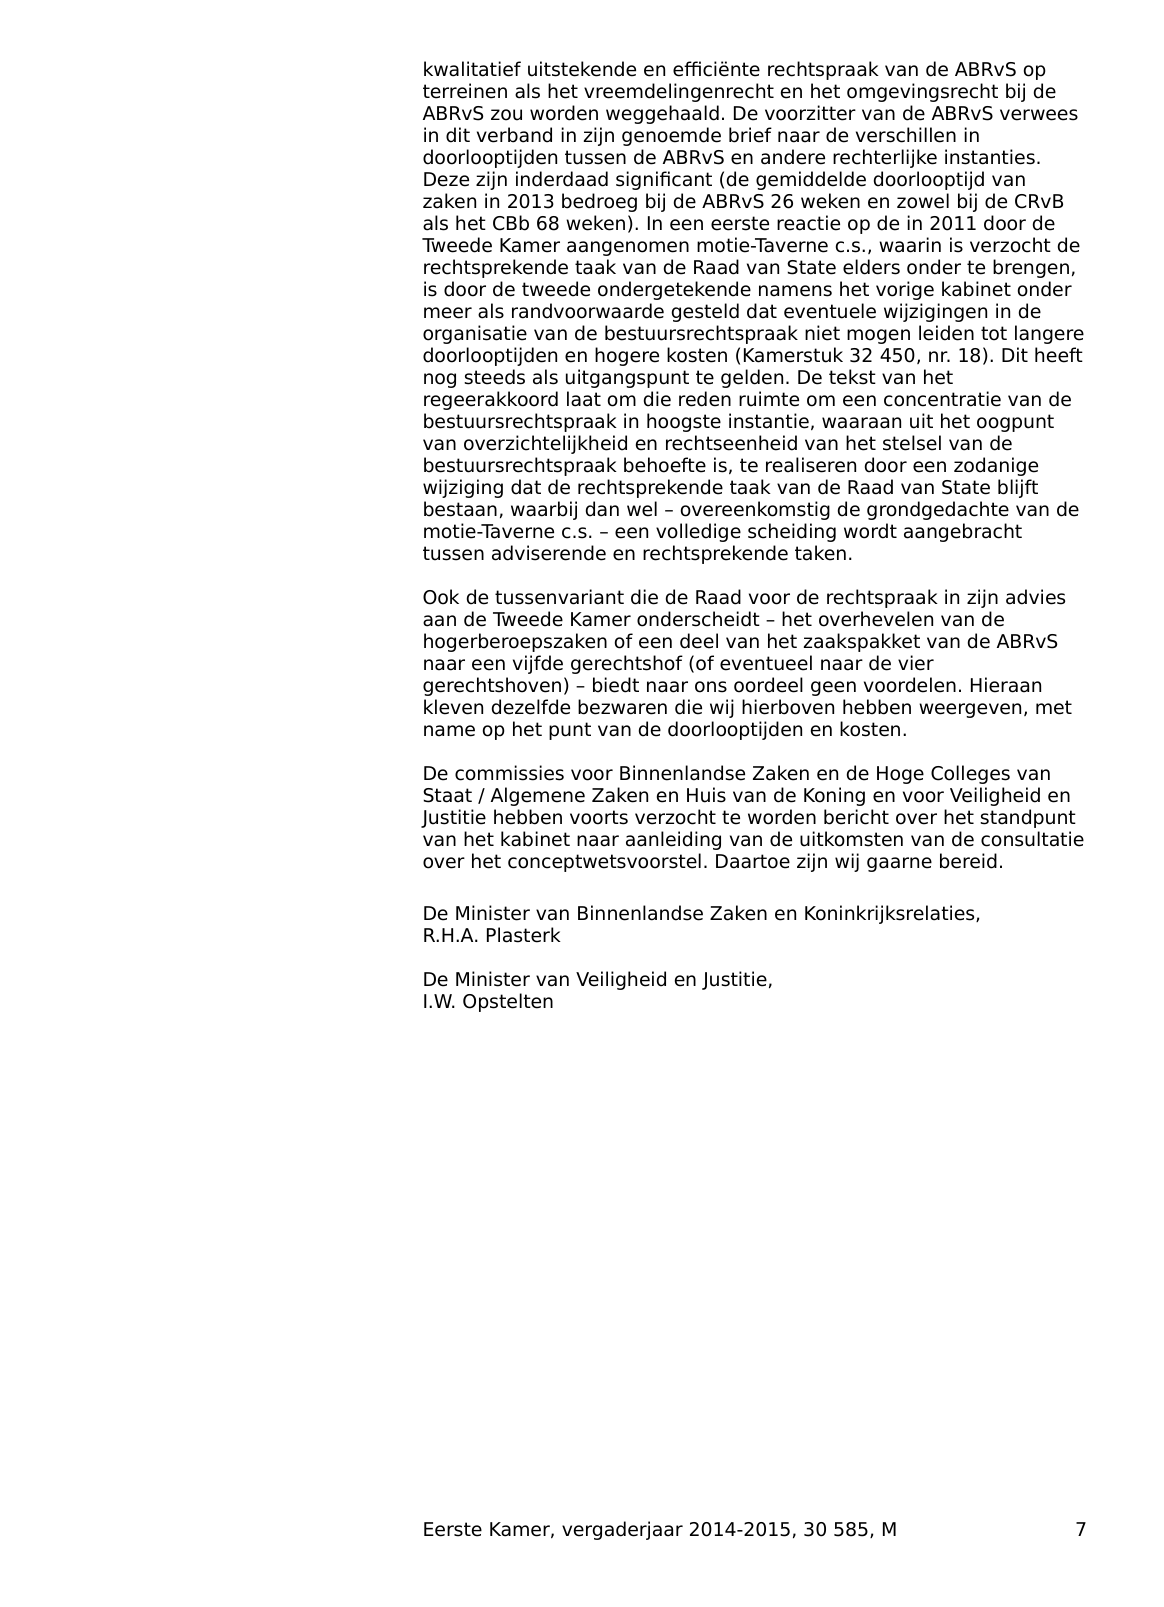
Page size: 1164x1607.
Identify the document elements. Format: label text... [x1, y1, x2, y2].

text Ook de tussenvariant die de Raad voor de rechtspraak in zijn advies aan de Tweede Kamer onderscheidt – het overhevelen van de hogerberoepszaken of een deel van het zaakspakket van de ABRvS naar een vijfde gerechtshof (of eventueel naar de vier gerechtshoven) – biedt naar ons oordeel geen voordelen. Hieraan kleven dezelfde bezwaren die wij hierboven hebben weergeven, met name op het punt van de doorlooptijden en kosten. [422, 587, 1087, 741]
text De Minister van Binnenlandse Zaken en Koninkrijksrelaties, R.H.A. Plasterk [422, 903, 1087, 947]
text kwalitatief uitstekende en efficiënte rechtspraak van de ABRvS op terreinen als het vreemdelingenrecht en het omgevingsrecht bij de ABRvS zou worden weggehaald. De voorzitter van de ABRvS verwees in dit verband in zijn genoemde brief naar de verschillen in doorlooptijden tussen de ABRvS en andere rechterlijke instanties. Deze zijn inderdaad significant (de gemiddelde doorlooptijd van zaken in 2013 bedroeg bij de ABRvS 26 weken en zowel bij de CRvB als het CBb 68 weken). In een eerste reactie op de in 2011 door de Tweede Kamer aangenomen motie-Taverne c.s., waarin is verzocht de rechtsprekende taak van de Raad van State elders onder te brengen, is door de tweede ondergetekende namens het vorige kabinet onder meer als randvoorwaarde gesteld dat eventuele wijzigingen in de organisatie van de bestuursrechtspraak niet mogen leiden tot langere doorlooptijden en hogere kosten (Kamerstuk 32 450, nr. 18). Dit heeft nog steeds als uitgangspunt te gelden. De tekst van het regeerakkoord laat om die reden ruimte om een concentratie van de bestuursrechtspraak in hoogste instantie, waaraan uit het oogpunt van overzichtelijkheid en rechtseenheid van het stelsel van de bestuursrechtspraak behoefte is, te realiseren door een zodanige wijziging dat de rechtsprekende taak van de Raad van State blijft bestaan, waarbij dan wel – overeenkomstig de grondgedachte van de motie-Taverne c.s. – een volledige scheiding wordt aangebracht tussen adviserende en rechtsprekende taken. [422, 59, 1087, 564]
text De commissies voor Binnenlandse Zaken en de Hoge Colleges van Staat / Algemene Zaken en Huis van de Koning en voor Veiligheid en Justitie hebben voorts verzocht te worden bericht over het standpunt van het kabinet naar aanleiding van de uitkomsten van de consultatie over het conceptwetsvoorstel. Daartoe zijn wij gaarne bereid. [422, 763, 1087, 873]
text De Minister van Veiligheid en Justitie, I.W. Opstelten [422, 969, 1087, 1013]
